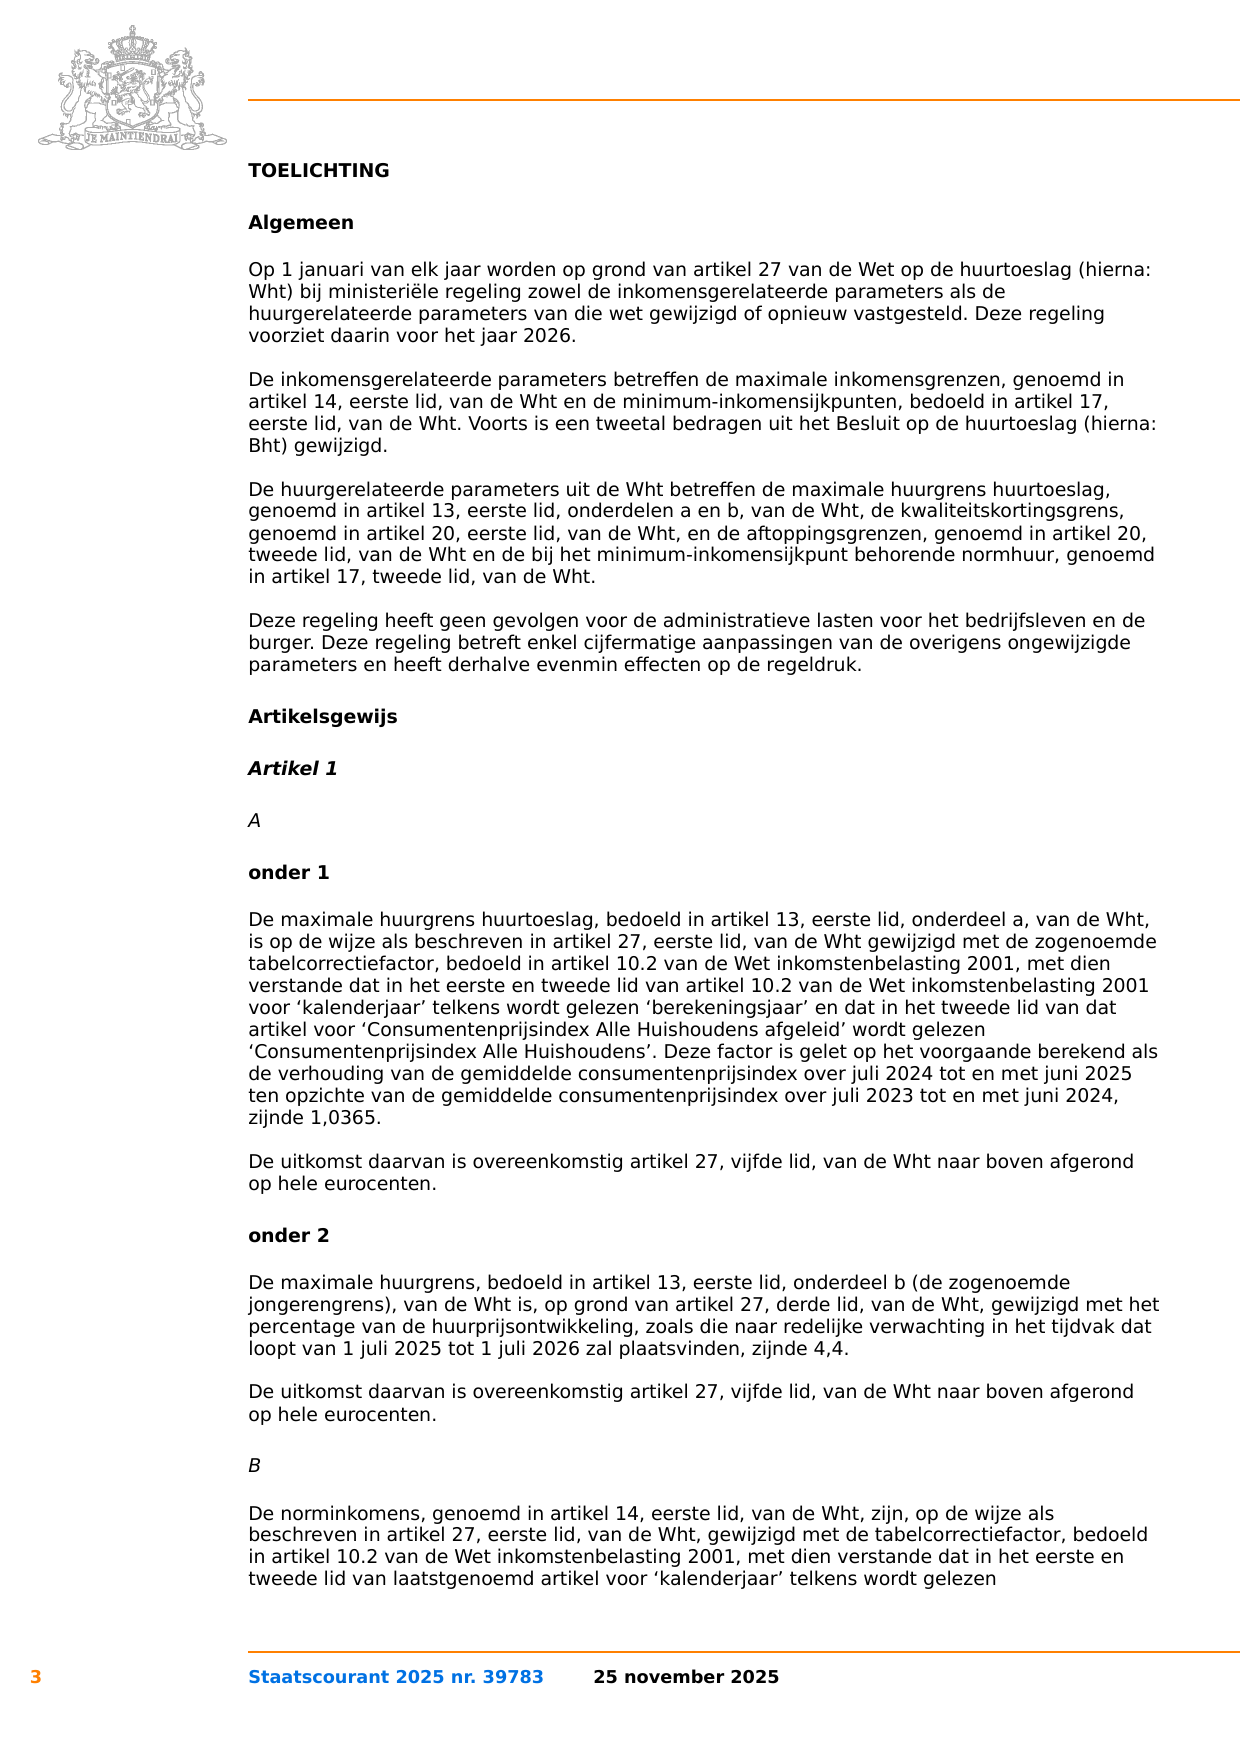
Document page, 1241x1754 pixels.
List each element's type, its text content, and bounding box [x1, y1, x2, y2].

subtitle onder 1 [248, 862, 1163, 884]
subtitle Artikelsgewijs [248, 706, 1163, 728]
text De maximale huurgrens huurtoeslag, bedoeld in artikel 13, eerste lid, onderdeel a, van de Wht, is op de wijze als beschreven in artikel 27, eerste lid, van de Wht gewijzigd met de zogenoemde tabelcorrectiefactor, bedoeld in artikel 10.2 van de Wet inkomstenbelasting 2001, met dien verstande dat in het eerste en tweede lid van artikel 10.2 van de Wet inkomstenbelasting 2001 voor ‘kalenderjaar’ telkens wordt gelezen ‘berekeningsjaar’ en dat in het tweede lid van dat artikel voor ‘Consumentenprijsindex Alle Huishoudens afgeleid’ wordt gelezen ‘Consumentenprijsindex Alle Huishoudens’. Deze factor is gelet op het voorgaande berekend als de verhouding van de gemiddelde consumentenprijsindex over juli 2024 tot en met juni 2025 ten opzichte van de gemiddelde consumentenprijsindex over juli 2023 tot en met juni 2024, zijnde 1,0365. [248, 909, 1163, 1129]
subtitle TOELICHTING [248, 160, 1163, 182]
text De norminkomens, genoemd in artikel 14, eerste lid, van de Wht, zijn, op de wijze als beschreven in artikel 27, eerste lid, van de Wht, gewijzigd met de tabelcorrectiefactor, bedoeld in artikel 10.2 van de Wet inkomstenbelasting 2001, met dien verstande dat in het eerste en tweede lid van laatstgenoemd artikel voor ‘kalenderjaar’ telkens wordt gelezen [248, 1502, 1163, 1590]
subtitle B [248, 1455, 1163, 1477]
subtitle Algemeen [248, 212, 1163, 234]
text De maximale huurgrens, bedoeld in artikel 13, eerste lid, onderdeel b (de zogenoemde jongerengrens), van de Wht is, op grond van artikel 27, derde lid, van de Wht, gewijzigd met het percentage van de huurprijsontwikkeling, zoals die naar redelijke verwachting in het tijdvak dat loopt van 1 juli 2025 tot 1 juli 2026 zal plaatsvinden, zijnde 4,4. [248, 1272, 1163, 1359]
text De uitkomst daarvan is overeenkomstig artikel 27, vijfde lid, van de Wht naar boven afgerond op hele eurocenten. [248, 1381, 1163, 1425]
text De huurgerelateerde parameters uit de Wht betreffen de maximale huurgrens huurtoeslag, genoemd in artikel 13, eerste lid, onderdelen a en b, van de Wht, de kwaliteitskortingsgrens, genoemd in artikel 20, eerste lid, van de Wht, en de aftoppingsgrenzen, genoemd in artikel 20, tweede lid, van de Wht en de bij het minimum-inkomensijkpunt behorende normhuur, genoemd in artikel 17, tweede lid, van de Wht. [248, 478, 1163, 588]
text De inkomensgerelateerde parameters betreffen de maximale inkomensgrenzen, genoemd in artikel 14, eerste lid, van de Wht en de minimum-inkomensijkpunten, bedoeld in artikel 17, eerste lid, van de Wht. Voorts is een tweetal bedragen uit het Besluit op de huurtoeslag (hierna: Bht) gewijzigd. [248, 369, 1163, 457]
text Deze regeling heeft geen gevolgen voor de administratieve lasten voor het bedrijfsleven en de burger. Deze regeling betreft enkel cijfermatige aanpassingen van de overigens ongewijzigde parameters en heeft derhalve evenmin effecten op de regeldruk. [248, 610, 1163, 676]
text De uitkomst daarvan is overeenkomstig artikel 27, vijfde lid, van de Wht naar boven afgerond op hele eurocenten. [248, 1151, 1163, 1195]
subtitle onder 2 [248, 1225, 1163, 1247]
text Op 1 januari van elk jaar worden op grond van artikel 27 van de Wet op de huurtoeslag (hierna: Wht) bij ministeriële regeling zowel de inkomensgerelateerde parameters als de huurgerelateerde parameters van die wet gewijzigd of opnieuw vastgesteld. Deze regeling voorziet daarin voor het jaar 2026. [248, 259, 1163, 347]
subtitle Artikel 1 [248, 758, 1163, 780]
subtitle A [248, 810, 1163, 832]
picture [38, 25, 227, 150]
